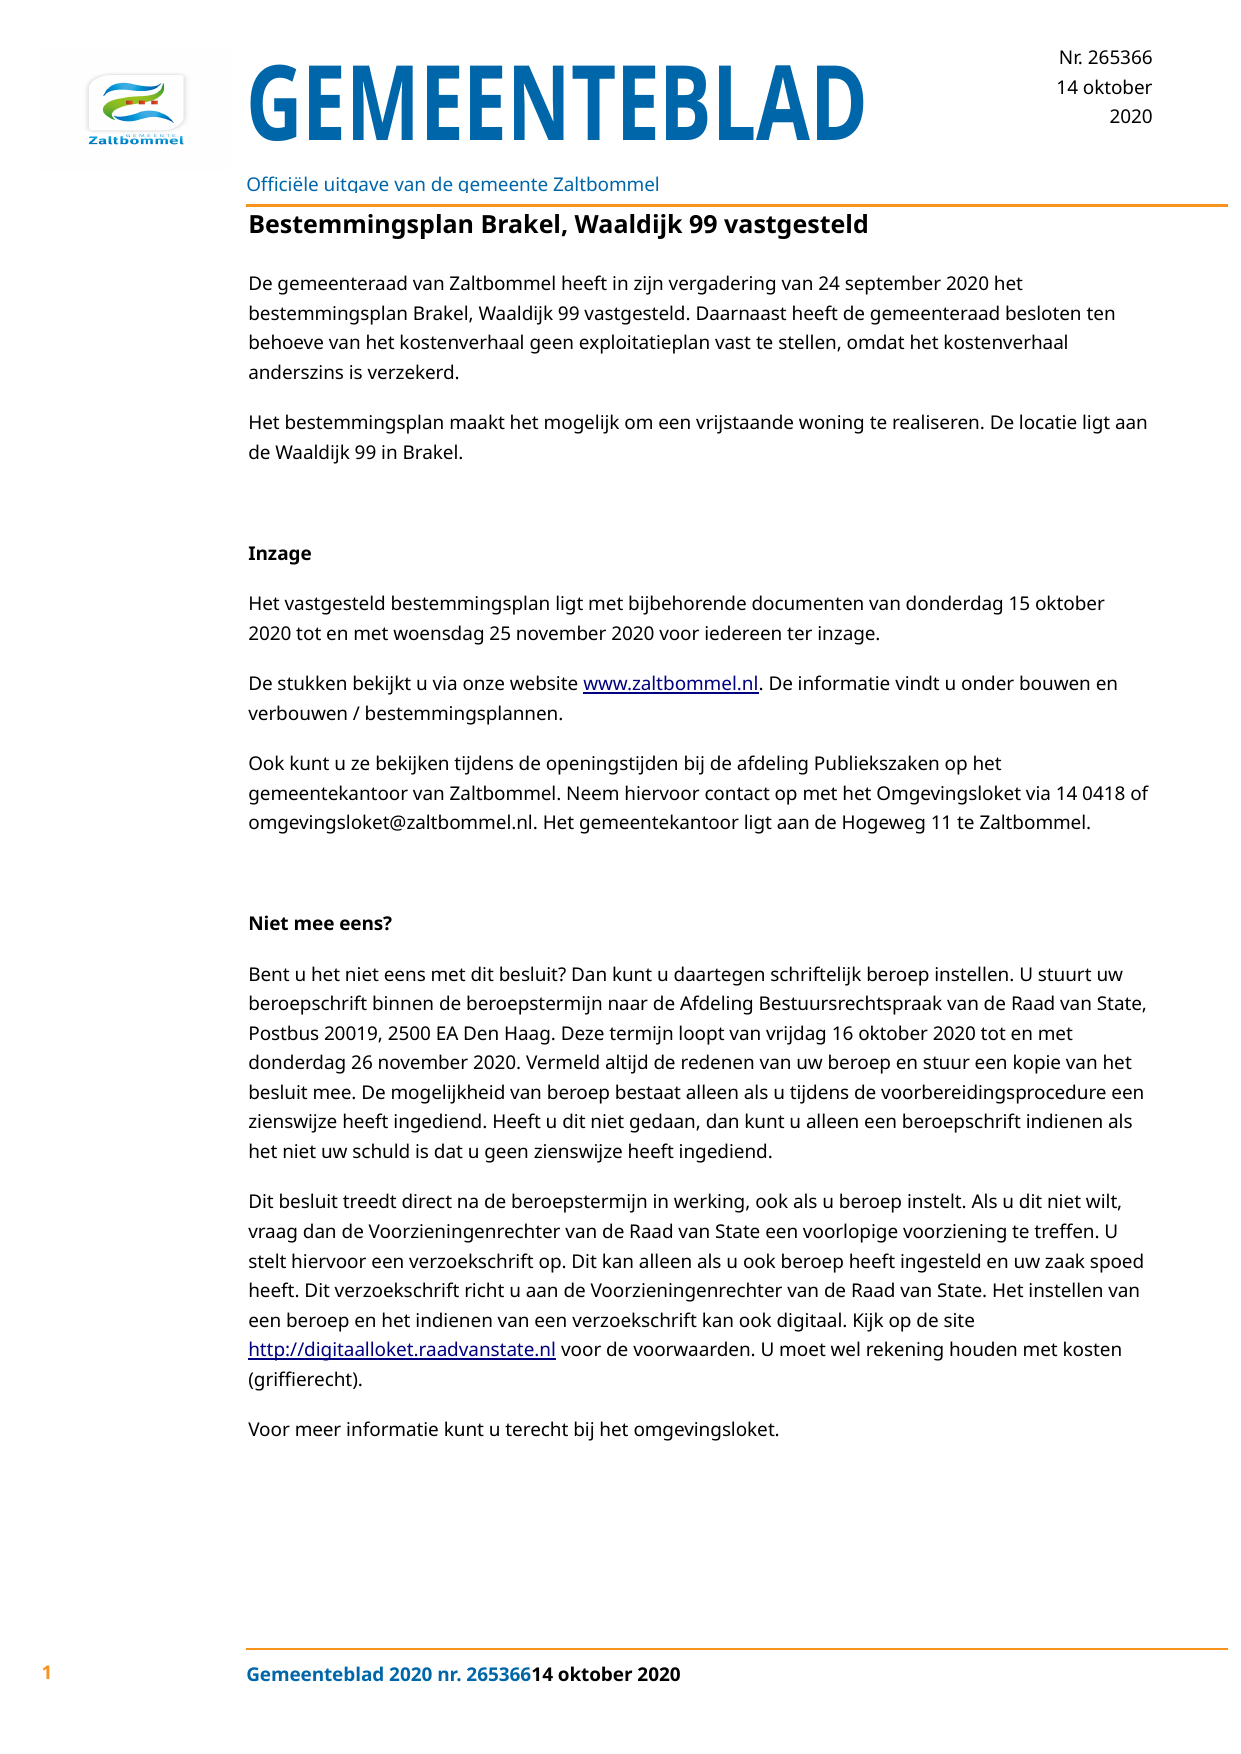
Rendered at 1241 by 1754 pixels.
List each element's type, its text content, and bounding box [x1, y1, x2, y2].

text Niet mee eens? [248, 910, 1152, 936]
text Het vastgesteld bestemmingsplan ligt met bijbehorende documenten van donderdag 15 oktober 2020 tot en met woensdag 25 november 2020 voor iedereen ter inzage. [248, 590, 1152, 646]
text De gemeenteraad van Zaltbommel heeft in zijn vergadering van 24 september 2020 het bestemmingsplan Brakel, Waaldijk 99 vastgesteld. Daarnaast heeft de gemeenteraad besloten ten behoeve van het kostenverhaal geen exploitatieplan vast te stellen, omdat het kostenverhaal anderszins is verzekerd. [248, 270, 1152, 385]
text Ook kunt u ze bekijken tijdens de openingstijden bij de afdeling Publiekszaken op het gemeentekantoor van Zaltbommel. Neem hiervoor contact op met het Omgevingsloket via 14 0418 of omgevingsloket@zaltbommel.nl. Het gemeentekantoor ligt aan de Hogeweg 11 te Zaltbommel. [248, 750, 1152, 835]
text Dit besluit treedt direct na de beroepstermijn in werking, ook als u beroep instelt. Als u dit niet wilt, vraag dan de Voorzieningenrechter van de Raad van State een voorlopige voorziening te treffen. U stelt hiervoor een verzoekschrift op. Dit kan alleen als u ook beroep heeft ingesteld en uw zaak spoed heeft. Dit verzoekschrift richt u aan de Voorzieningenrechter van de Raad van State. Het instellen van een beroep en het indienen van een verzoekschrift kan ook digitaal. Kijk op de site http://digitaalloket.raadvanstate.nl voor de voorwaarden. U moet wel rekening houden met kosten (griffierecht). [248, 1189, 1152, 1392]
text Het bestemmingsplan maakt het mogelijk om een vrijstaande woning te realiseren. De locatie ligt aan de Waaldijk 99 in Brakel. [248, 409, 1152, 465]
text Voor meer informatie kunt u terecht bij het omgevingsloket. [248, 1417, 1152, 1442]
text De stukken bekijkt u via onze website www.zaltbommel.nl. De informatie vindt u onder bouwen en verbouwen / bestemmingsplannen. [248, 670, 1152, 726]
text Inzage [248, 540, 1152, 566]
picture [41, 47, 231, 172]
text Bestemmingsplan Brakel, Waaldijk 99 vastgesteld [248, 207, 1152, 241]
text Bent u het niet eens met dit besluit? Dan kunt u daartegen schriftelijk beroep instellen. U stuurt uw beroepschrift binnen de beroepstermijn naar de Afdeling Bestuursrechtspraak van de Raad van State, Postbus 20019, 2500 EA Den Haag. Deze termijn loopt van vrijdag 16 oktober 2020 tot en met donderdag 26 november 2020. Vermeld altijd de redenen van uw beroep en stuur een kopie van het besluit mee. De mogelijkheid van beroep bestaat alleen als u tijdens de voorbereidingsprocedure een zienswijze heeft ingediend. Heeft u dit niet gedaan, dan kunt u alleen een beroepschrift indienen als het niet uw schuld is dat u geen zienswijze heeft ingediend. [248, 961, 1152, 1164]
